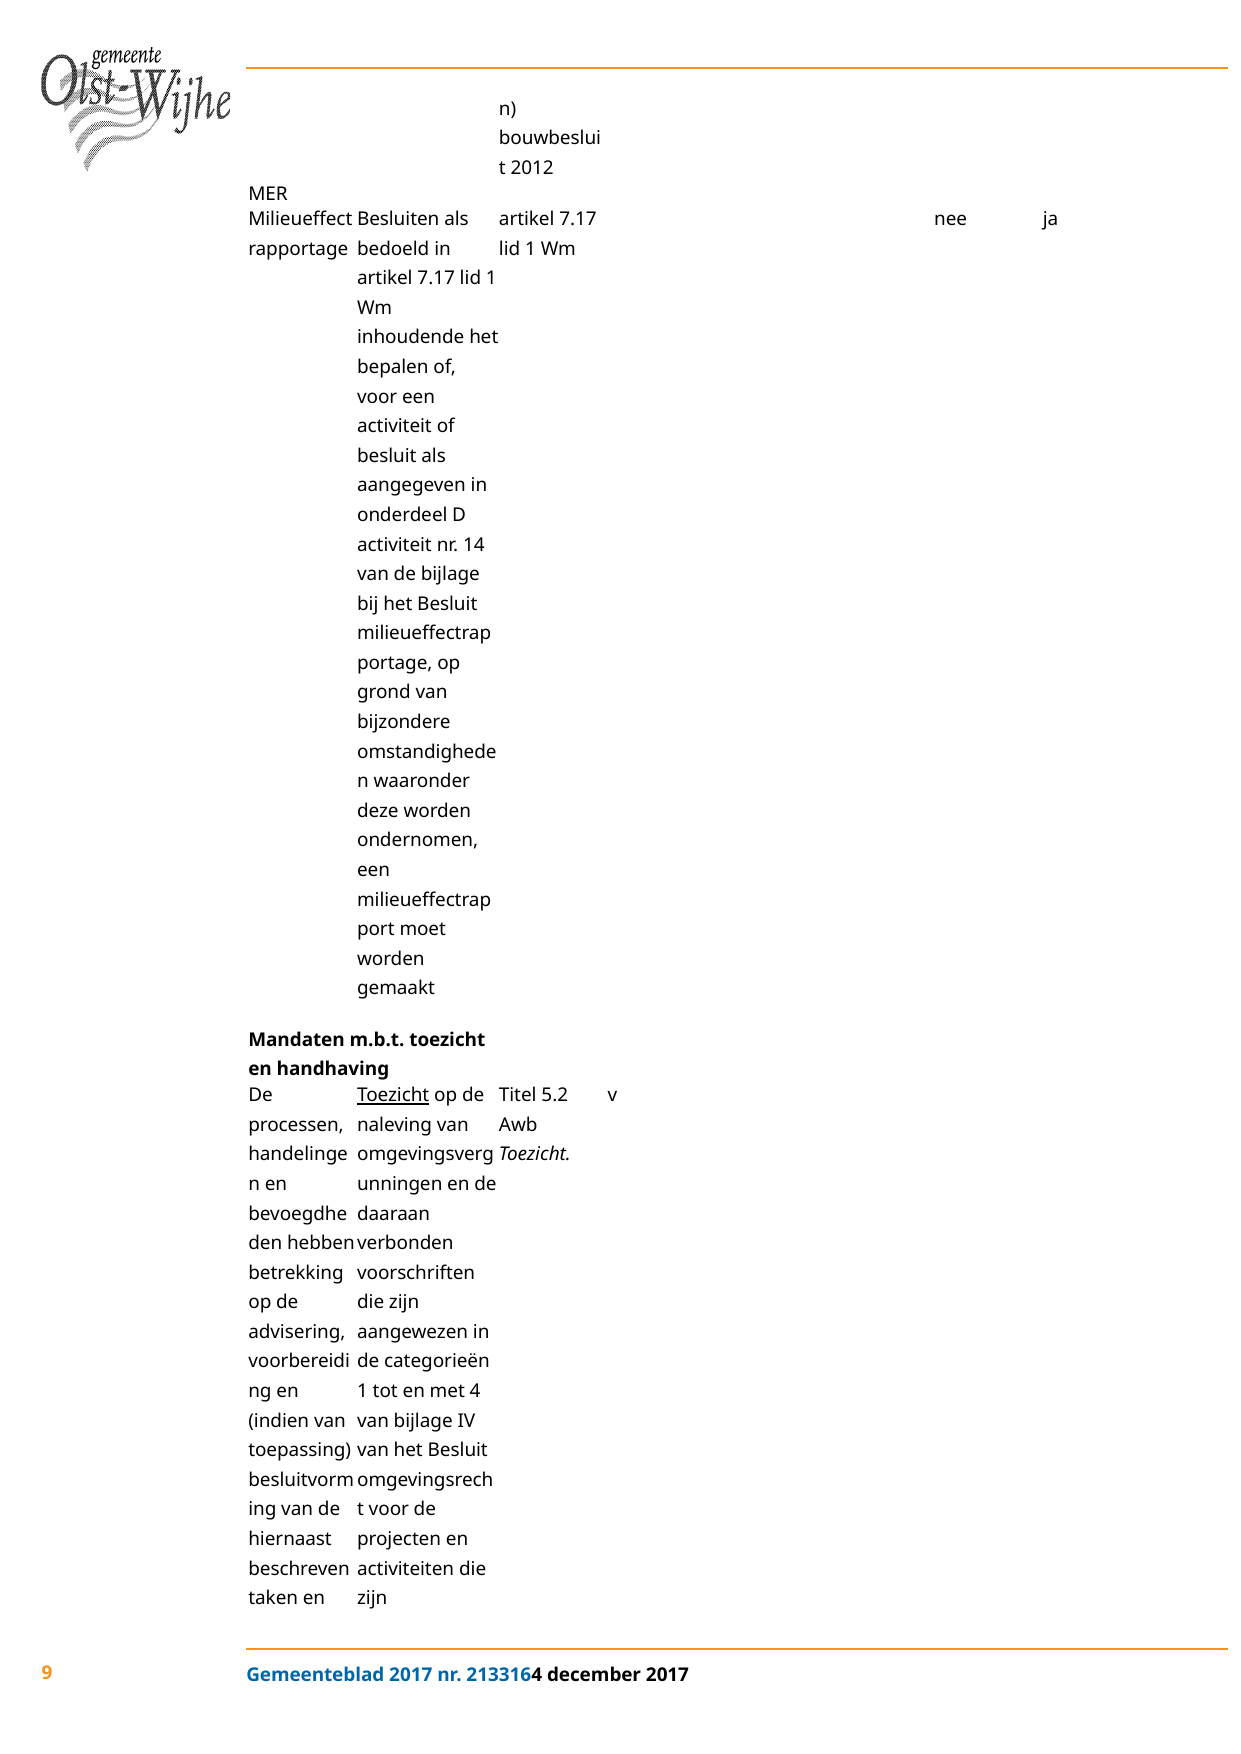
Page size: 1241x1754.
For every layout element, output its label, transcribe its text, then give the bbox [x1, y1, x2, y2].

table_cell [934, 95, 1043, 180]
table_cell [357, 95, 499, 180]
table_cell Titel 5.2 Awb Toezicht. [499, 1081, 607, 1610]
table_cell Milieueffect rapportage [248, 205, 357, 1000]
table_cell ja [1043, 205, 1152, 1000]
table_cell [248, 95, 357, 180]
table_cell [716, 205, 825, 1000]
table_cell nee [934, 205, 1043, 1000]
table_cell [825, 205, 934, 1000]
table_cell n) bouwbesluit 2012 [499, 95, 607, 180]
table_cell [1043, 95, 1152, 180]
table_cell [248, 1000, 1152, 1026]
table_cell Besluiten als bedoeld in artikel 7.17 lid 1 Wm inhoudende het bepalen of, voor een activiteit of besluit als aangegeven in onderdeel D activiteit nr. 14 van de bijlage bij het Besluit milieueffectrapportage, op grond van bijzondere omstandigheden waaronder deze worden ondernomen, een milieueffectrapport moet worden gemaakt [357, 205, 499, 1000]
table_cell [499, 1026, 825, 1081]
table_cell [934, 1081, 1043, 1610]
picture [41, 47, 231, 172]
table_cell [1043, 1026, 1152, 1081]
table_cell [608, 205, 716, 1000]
table_cell [608, 95, 716, 180]
table_cell Toezicht op de naleving van omgevingsvergunningen en de daaraan verbonden voorschriften die zijn aangewezen in de categorieën 1 tot en met 4 van bijlage IV van het Besluit omgevingsrecht voor de projecten en activiteiten die zijn [357, 1081, 499, 1610]
table_cell [716, 1081, 825, 1610]
table_cell [716, 95, 825, 180]
table_cell [1043, 1081, 1152, 1610]
table_cell [825, 1081, 934, 1610]
table_cell Mandaten m.b.t. toezicht en handhaving [248, 1026, 499, 1081]
table_cell [825, 95, 934, 180]
table_cell MER [248, 180, 1152, 205]
table_cell De processen, handelingen en bevoegdheden hebben betrekking op de advisering, voorbereiding en (indien van toepassing) besluitvorming van de hiernaast beschreven taken en [248, 1081, 357, 1610]
table_cell v [608, 1081, 716, 1610]
table_cell [825, 1026, 934, 1081]
table_cell artikel 7.17 lid 1 Wm [499, 205, 607, 1000]
table_cell [934, 1026, 1043, 1081]
